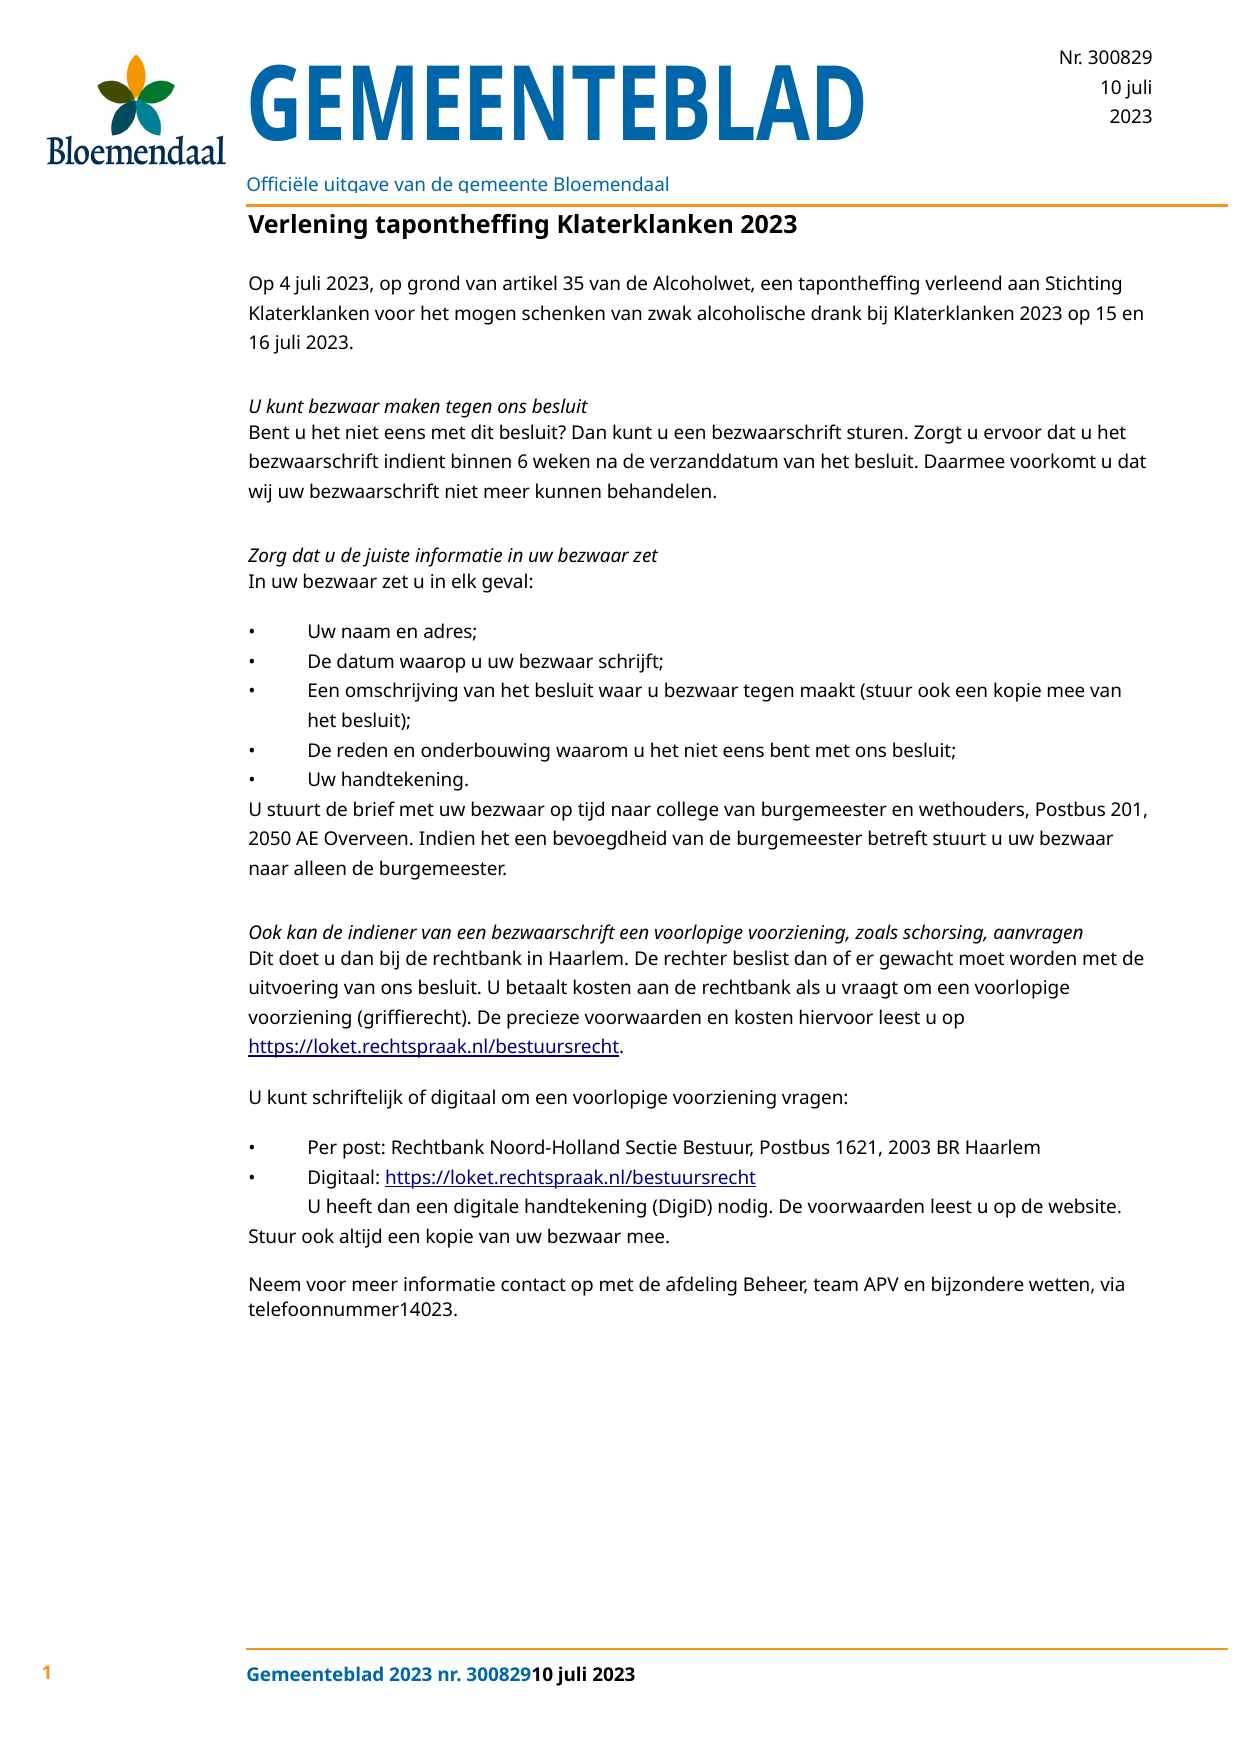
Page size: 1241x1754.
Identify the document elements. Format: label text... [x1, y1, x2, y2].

text Op 4 juli 2023, op grond van artikel 35 van de Alcoholwet, een tapontheffing verleend aan Stichting Klaterklanken voor het mogen schenken van zwak alcoholische drank bij Klaterklanken 2023 op 15 en 16 juli 2023. [248, 270, 1152, 355]
list Uw handtekening. [248, 766, 1152, 792]
text Dit doet u dan bij de rechtbank in Haarlem. De rechter beslist dan of er gewacht moet worden met de uitvoering van ons besluit. U betaalt kosten aan de rechtbank als u vraagt om een voorlopige voorziening (griffierecht). De precieze voorwaarden en kosten hiervoor leest u op https://loket.rechtspraak.nl/bestuursrecht. [248, 945, 1152, 1059]
text Neem voor meer informatie contact op met de afdeling Beheer, team APV en bijzondere wetten, via telefoonnummer14023. [248, 1271, 1152, 1322]
text Stuur ook altijd een kopie van uw bezwaar mee. [248, 1223, 1152, 1249]
list Uw naam en adres; [248, 618, 1152, 644]
list Per post: Rechtbank Noord-Holland Sectie Bestuur, Postbus 1621, 2003 BR Haarlem [248, 1134, 1152, 1160]
list Digitaal: https://loket.rechtspraak.nl/bestuursrecht [248, 1164, 1152, 1190]
list De datum waarop u uw bezwaar schrijft; [248, 648, 1152, 674]
list Een omschrijving van het besluit waar u bezwaar tegen maakt (stuur ook een kopie mee van het besluit); [248, 678, 1152, 733]
picture [41, 47, 231, 172]
text Zorg dat u de juiste informatie in uw bezwaar zet [248, 542, 1152, 568]
text U kunt schriftelijk of digitaal om een voorlopige voorziening vragen: [248, 1084, 1152, 1110]
list De reden en onderbouwing waarom u het niet eens bent met ons besluit; [248, 737, 1152, 762]
text Bent u het niet eens met dit besluit? Dan kunt u een bezwaarschrift sturen. Zorgt u ervoor dat u het bezwaarschrift indient binnen 6 weken na de verzanddatum van het besluit. Daarmee voorkomt u dat wij uw bezwaarschrift niet meer kunnen behandelen. [248, 419, 1152, 504]
text In uw bezwaar zet u in elk geval: [248, 568, 1152, 594]
text U kunt bezwaar maken tegen ons besluit [248, 393, 1152, 419]
list U heeft dan een digitale handtekening (DigiD) nodig. De voorwaarden leest u op de website. [248, 1193, 1152, 1219]
text U stuurt de brief met uw bezwaar op tijd naar college van burgemeester en wethouders, Postbus 201, 2050 AE Overveen. Indien het een bevoegdheid van de burgemeester betreft stuurt u uw bezwaar naar alleen de burgemeester. [248, 796, 1152, 881]
text Ook kan de indiener van een bezwaarschrift een voorlopige voorziening, zoals schorsing, aanvragen [248, 919, 1152, 945]
text Verlening tapontheffing Klaterklanken 2023 [248, 207, 1152, 241]
